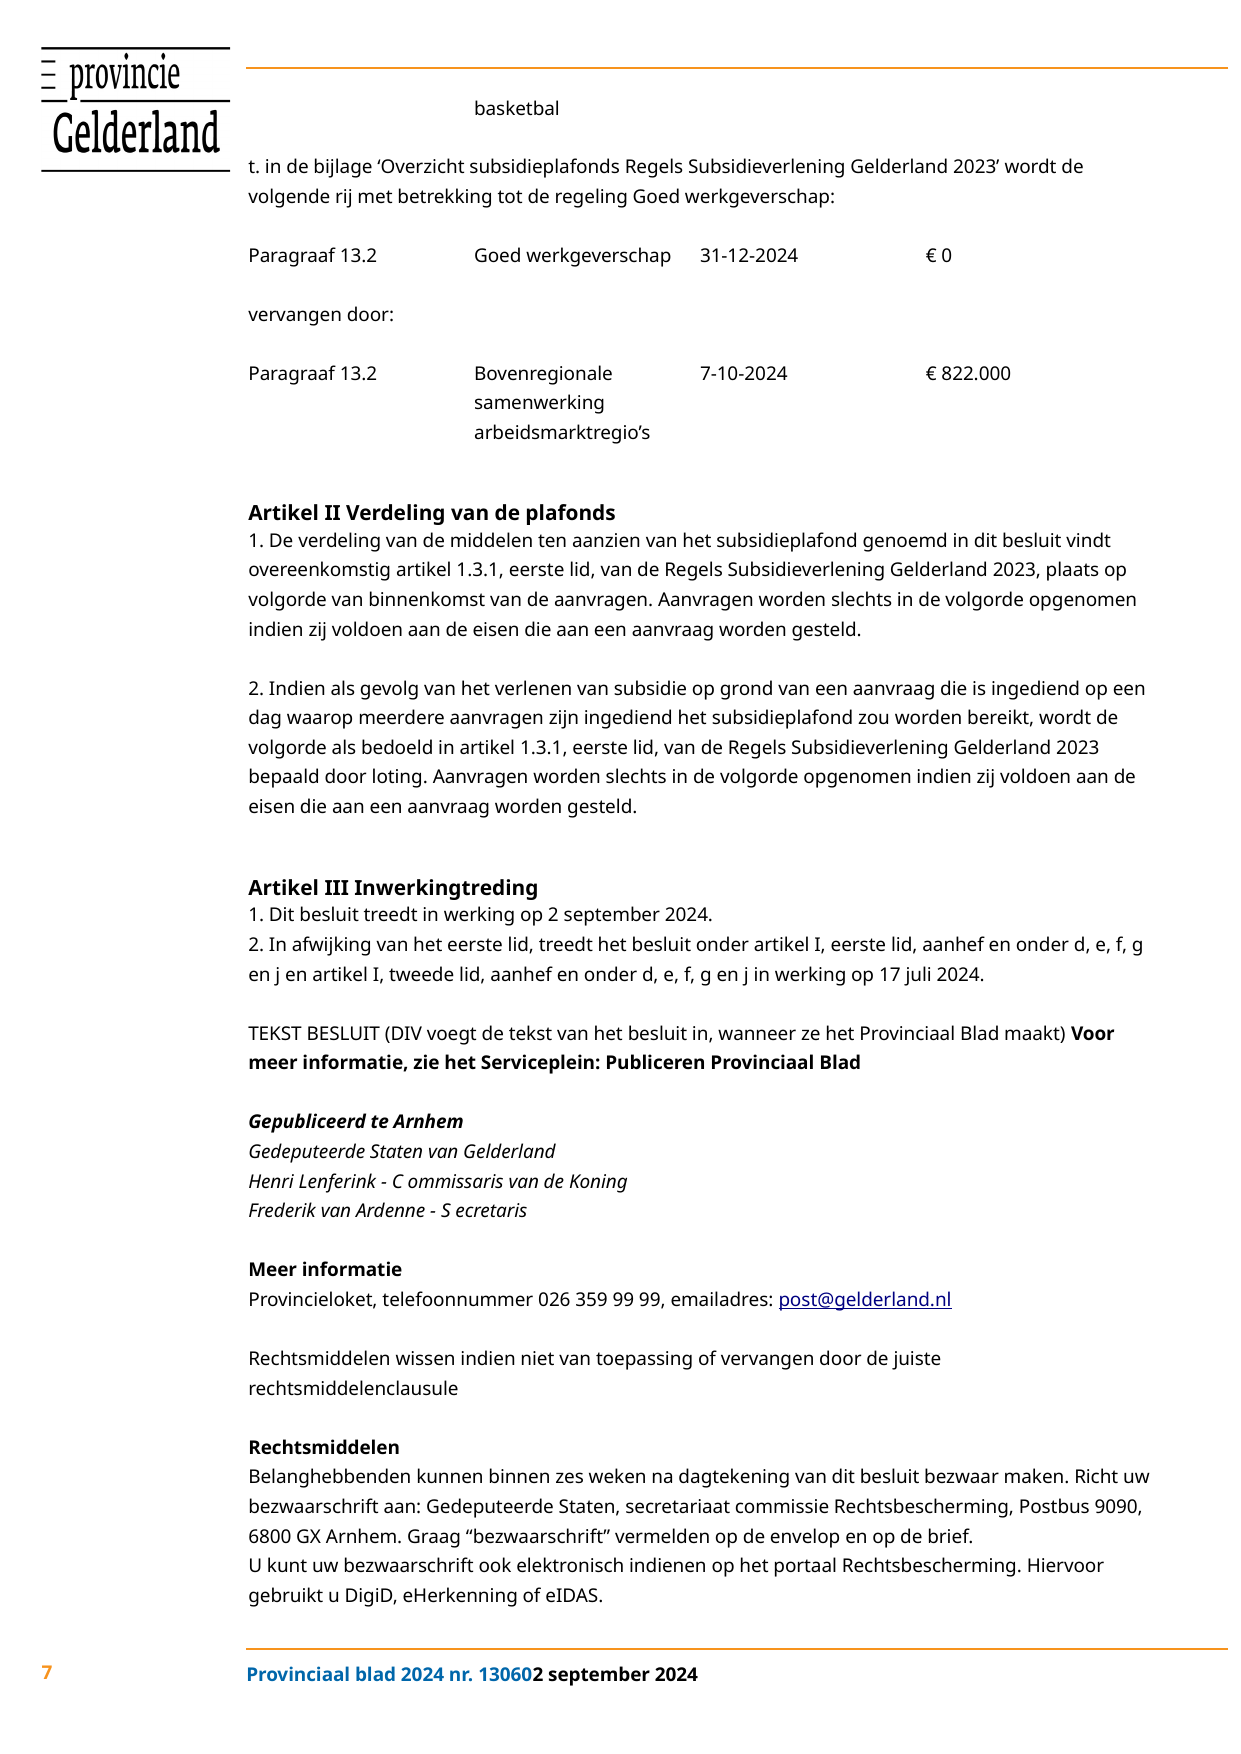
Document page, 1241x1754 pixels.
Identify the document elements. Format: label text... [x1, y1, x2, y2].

table_header Paragraaf 13.2 [248, 360, 474, 445]
text Artikel III Inwerkingtreding [248, 873, 1152, 902]
table_header basketbal [474, 95, 700, 121]
table_header Bovenregionale samenwerking arbeidsmarktregio’s [474, 360, 700, 445]
picture [41, 47, 231, 172]
table_header [248, 95, 474, 121]
text Gepubliceerd te Arnhem [248, 1109, 1152, 1134]
table_header 31-12-2024 [700, 242, 926, 268]
text t. in de bijlage ‘Overzicht subsidieplafonds Regels Subsidieverlening Gelderland 2023’ wordt de volgende rij met betrekking tot de regeling Goed werkgeverschap: [248, 153, 1152, 209]
text TEKST BESLUIT (DIV voegt de tekst van het besluit in, wanneer ze het Provinciaal Blad maakt) Voor meer informatie, zie het Serviceplein: Publiceren Provinciaal Blad [248, 1020, 1152, 1075]
text Henri Lenferink - C ommissaris van de Koning [248, 1168, 1152, 1194]
table_header € 822.000 [926, 360, 1152, 445]
text U kunt uw bezwaarschrift ook elektronisch indienen op het portaal Rechtsbescherming. Hiervoor gebruikt u DigiD, eHerkenning of eIDAS. [248, 1552, 1152, 1608]
text Provincieloket, telefoonnummer 026 359 99 99, emailadres: post@gelderland.nl [248, 1286, 1152, 1312]
table_header [700, 95, 926, 121]
table_header [926, 95, 1152, 121]
text 1. De verdeling van de middelen ten aanzien van het subsidieplafond genoemd in dit besluit vindt overeenkomstig artikel 1.3.1, eerste lid, van de Regels Subsidieverlening Gelderland 2023, plaats op volgorde van binnenkomst van de aanvragen. Aanvragen worden slechts in de volgorde opgenomen indien zij voldoen aan de eisen die aan een aanvraag worden gesteld. [248, 527, 1152, 641]
text Rechtsmiddelen [248, 1434, 1152, 1460]
table_header Paragraaf 13.2 [248, 242, 474, 268]
text 2. In afwijking van het eerste lid, treedt het besluit onder artikel I, eerste lid, aanhef en onder d, e, f, g en j en artikel I, tweede lid, aanhef en onder d, e, f, g en j in werking op 17 juli 2024. [248, 931, 1152, 987]
text 1. Dit besluit treedt in werking op 2 september 2024. [248, 902, 1152, 927]
text Belanghebbenden kunnen binnen zes weken na dagtekening van dit besluit bezwaar maken. Richt uw bezwaarschrift aan: Gedeputeerde Staten, secretariaat commissie Rechtsbescherming, Postbus 9090, 6800 GX Arnhem. Graag “bezwaarschrift” vermelden op de envelop en op de brief. [248, 1464, 1152, 1549]
text Rechtsmiddelen wissen indien niet van toepassing of vervangen door de juiste rechtsmiddelenclausule [248, 1345, 1152, 1401]
text Frederik van Ardenne - S ecretaris [248, 1197, 1152, 1223]
table_header € 0 [926, 242, 1152, 268]
text Artikel II Verdeling van de plafonds [248, 498, 1152, 527]
text vervangen door: [248, 301, 1152, 326]
table_header 7-10-2024 [700, 360, 926, 445]
table_header Goed werkgeverschap [474, 242, 700, 268]
text Meer informatie [248, 1257, 1152, 1282]
text 2. Indien als gevolg van het verlenen van subsidie op grond van een aanvraag die is ingediend op een dag waarop meerdere aanvragen zijn ingediend het subsidieplafond zou worden bereikt, wordt de volgorde als bedoeld in artikel 1.3.1, eerste lid, van de Regels Subsidieverlening Gelderland 2023 bepaald door loting. Aanvragen worden slechts in de volgorde opgenomen indien zij voldoen aan de eisen die aan een aanvraag worden gesteld. [248, 675, 1152, 819]
text Gedeputeerde Staten van Gelderland [248, 1138, 1152, 1164]
